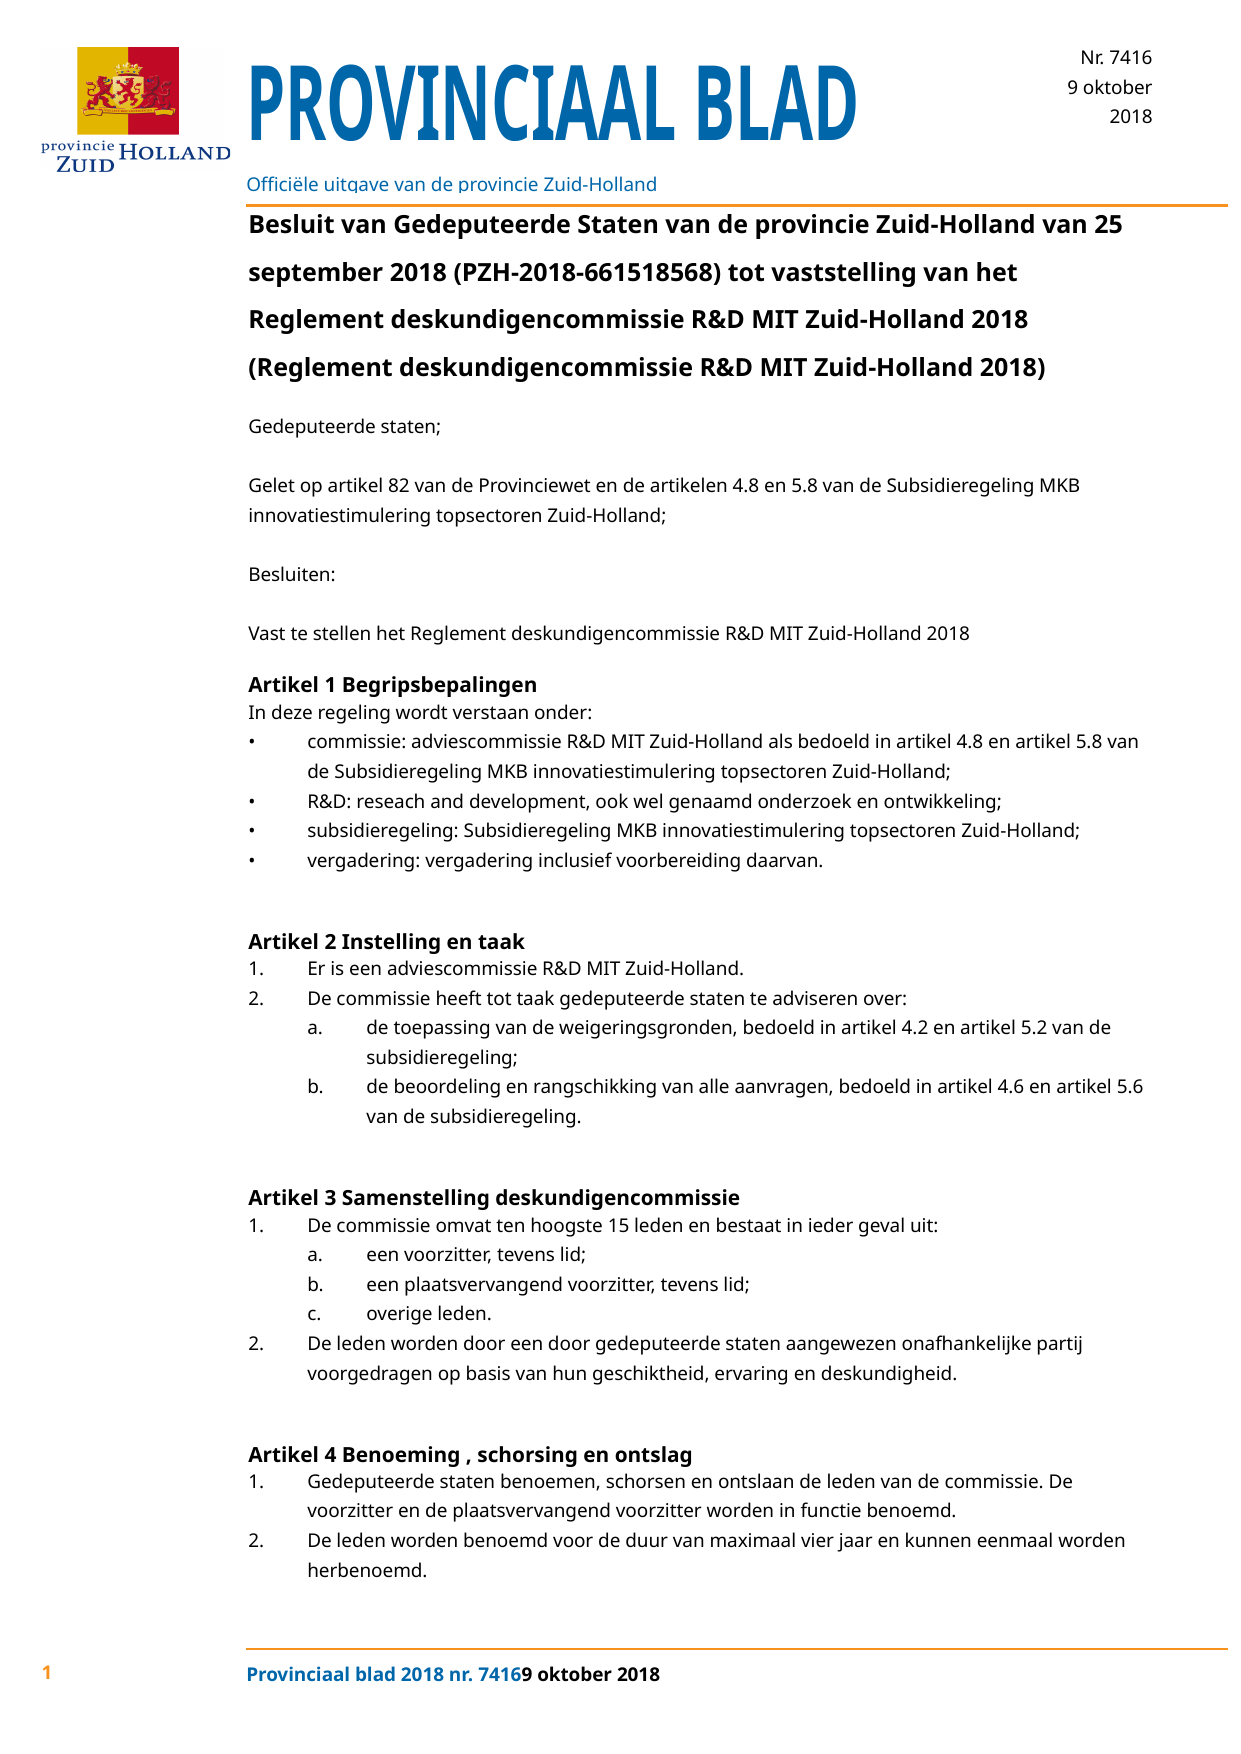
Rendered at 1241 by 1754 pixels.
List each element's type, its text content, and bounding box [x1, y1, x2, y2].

text Besluiten: [248, 561, 1152, 587]
text Vast te stellen het Reglement deskundigencommissie R&D MIT Zuid-Holland 2018 [248, 620, 1152, 646]
list subsidieregeling: Subsidieregeling MKB innovatiestimulering topsectoren Zuid-Holland; [248, 817, 1152, 843]
text In deze regeling wordt verstaan onder: [248, 699, 1152, 725]
text Gedeputeerde staten; [248, 413, 1152, 439]
list Gedeputeerde staten benoemen, schorsen en ontslaan de leden van de commissie. De voorzitter en de plaatsvervangend voorzitter worden in functie benoemd. [248, 1468, 1152, 1523]
list een plaatsvervangend voorzitter, tevens lid; [307, 1271, 1152, 1297]
list Er is een adviescommissie R&D MIT Zuid-Holland. [248, 955, 1152, 981]
list een voorzitter, tevens lid; [307, 1241, 1152, 1267]
text Artikel 2 Instelling en taak [248, 927, 1152, 955]
list R&D: reseach and development, ook wel genaamd onderzoek en ontwikkeling; [248, 788, 1152, 813]
list De commissie heeft tot taak gedeputeerde staten te adviseren over: [248, 985, 1152, 1011]
list vergadering: vergadering inclusief voorbereiding daarvan. [248, 847, 1152, 873]
list de toepassing van de weigeringsgronden, bedoeld in artikel 4.2 en artikel 5.2 van de subsidieregeling; [307, 1014, 1152, 1070]
list De commissie omvat ten hoogste 15 leden en bestaat in ieder geval uit: [248, 1212, 1152, 1237]
text Artikel 3 Samenstelling deskundigencommissie [248, 1183, 1152, 1212]
list commissie: adviescommissie R&D MIT Zuid-Holland als bedoeld in artikel 4.8 en artikel 5.8 van de Subsidieregeling MKB innovatiestimulering topsectoren Zuid-Holland; [248, 729, 1152, 784]
text Besluit van Gedeputeerde Staten van de provincie Zuid-Holland van 25 september 2018 (PZH-2018-661518568) tot vaststelling van het Reglement deskundigencommissie R&D MIT Zuid-Holland 2018 (Reglement deskundigencommissie R&D MIT Zuid-Holland 2018) [248, 207, 1152, 384]
text Gelet op artikel 82 van de Provinciewet en de artikelen 4.8 en 5.8 van de Subsidieregeling MKB innovatiestimulering topsectoren Zuid-Holland; [248, 472, 1152, 528]
list De leden worden door een door gedeputeerde staten aangewezen onafhankelijke partij voorgedragen op basis van hun geschiktheid, ervaring en deskundigheid. [248, 1330, 1152, 1385]
picture [41, 47, 231, 172]
text Artikel 4 Benoeming , schorsing en ontslag [248, 1440, 1152, 1468]
list De leden worden benoemd voor de duur van maximaal vier jaar en kunnen eenmaal worden herbenoemd. [248, 1527, 1152, 1583]
text Artikel 1 Begripsbepalingen [248, 671, 1152, 699]
list de beoordeling en rangschikking van alle aanvragen, bedoeld in artikel 4.6 en artikel 5.6 van de subsidieregeling. [307, 1074, 1152, 1129]
list overige leden. [307, 1301, 1152, 1326]
